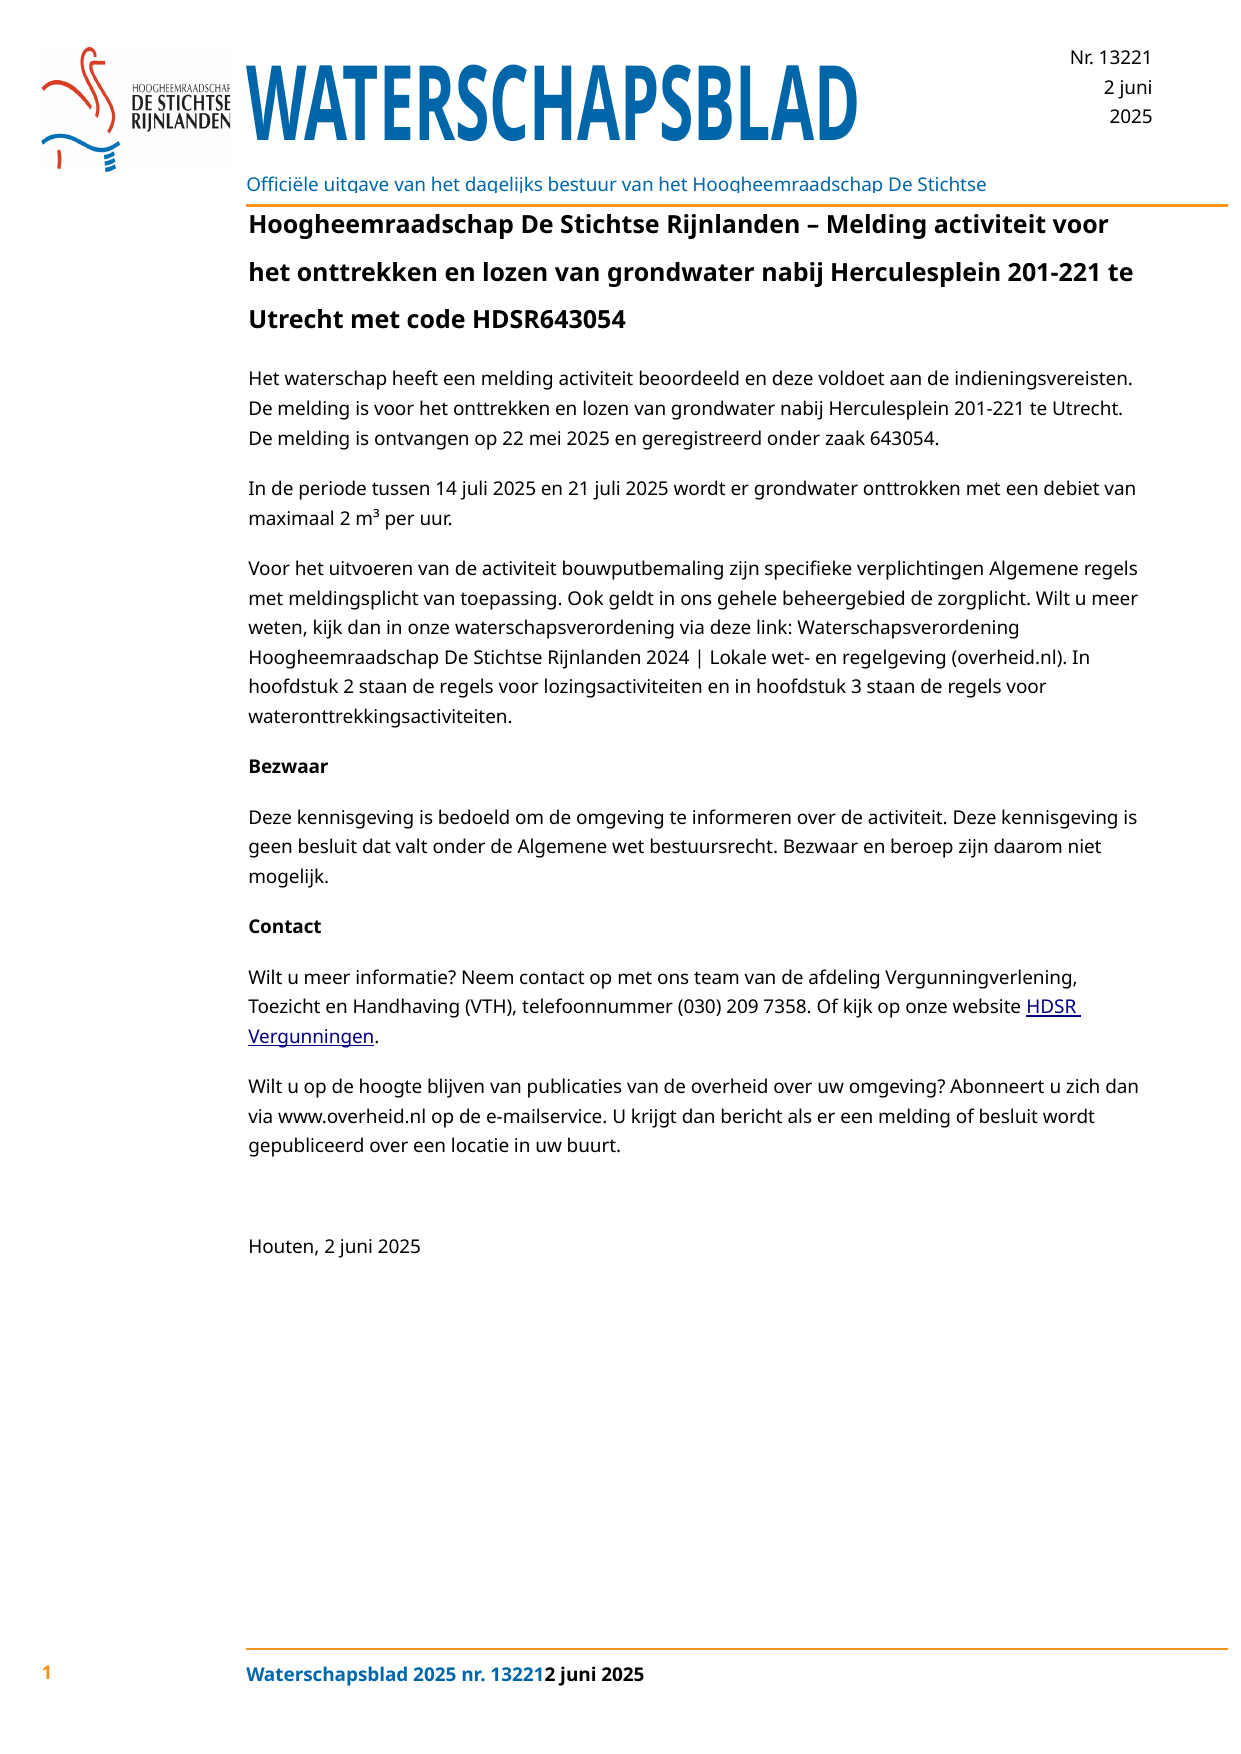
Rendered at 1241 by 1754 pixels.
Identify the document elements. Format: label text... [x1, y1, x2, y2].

text Hoogheemraadschap De Stichtse Rijnlanden – Melding activiteit voor het onttrekken en lozen van grondwater nabij Herculesplein 201-221 te Utrecht met code HDSR643054 [248, 207, 1152, 336]
text Bezwaar [248, 753, 1152, 779]
text Voor het uitvoeren van de activiteit bouwputbemaling zijn specifieke verplichtingen Algemene regels met meldingsplicht van toepassing. Ook geldt in ons gehele beheergebied de zorgplicht. Wilt u meer weten, kijk dan in onze waterschapsverordening via deze link: Waterschapsverordening Hoogheemraadschap De Stichtse Rijnlanden 2024 | Lokale wet- en regelgeving (overheid.nl). In hoofdstuk 2 staan de regels voor lozingsactiviteiten en in hoofdstuk 3 staan de regels voor wateronttrekkingsactiviteiten. [248, 555, 1152, 729]
text Houten, 2 juni 2025 [248, 1233, 1152, 1259]
text Deze kennisgeving is bedoeld om de omgeving te informeren over de activiteit. Deze kennisgeving is geen besluit dat valt onder de Algemene wet bestuursrecht. Bezwaar en beroep zijn daarom niet mogelijk. [248, 804, 1152, 889]
text Het waterschap heeft een melding activiteit beoordeeld en deze voldoet aan de indieningsvereisten. De melding is voor het onttrekken en lozen van grondwater nabij Herculesplein 201-221 te Utrecht. De melding is ontvangen op 22 mei 2025 en geregistreerd onder zaak 643054. [248, 366, 1152, 450]
text Wilt u op de hoogte blijven van publicaties van de overheid over uw omgeving? Abonneert u zich dan via www.overheid.nl op de e-mailservice. U krijgt dan bericht als er een melding of besluit wordt gepubliceerd over een locatie in uw buurt. [248, 1073, 1152, 1158]
picture [41, 47, 231, 172]
text In de periode tussen 14 juli 2025 en 21 juli 2025 wordt er grondwater onttrokken met een debiet van maximaal 2 m³ per uur. [248, 475, 1152, 530]
text Wilt u meer informatie? Neem contact op met ons team van de afdeling Vergunningverlening, Toezicht en Handhaving (VTH), telefoonnummer (030) 209 7358. Of kijk op onze website HDSR Vergunningen. [248, 964, 1152, 1049]
text Contact [248, 913, 1152, 939]
